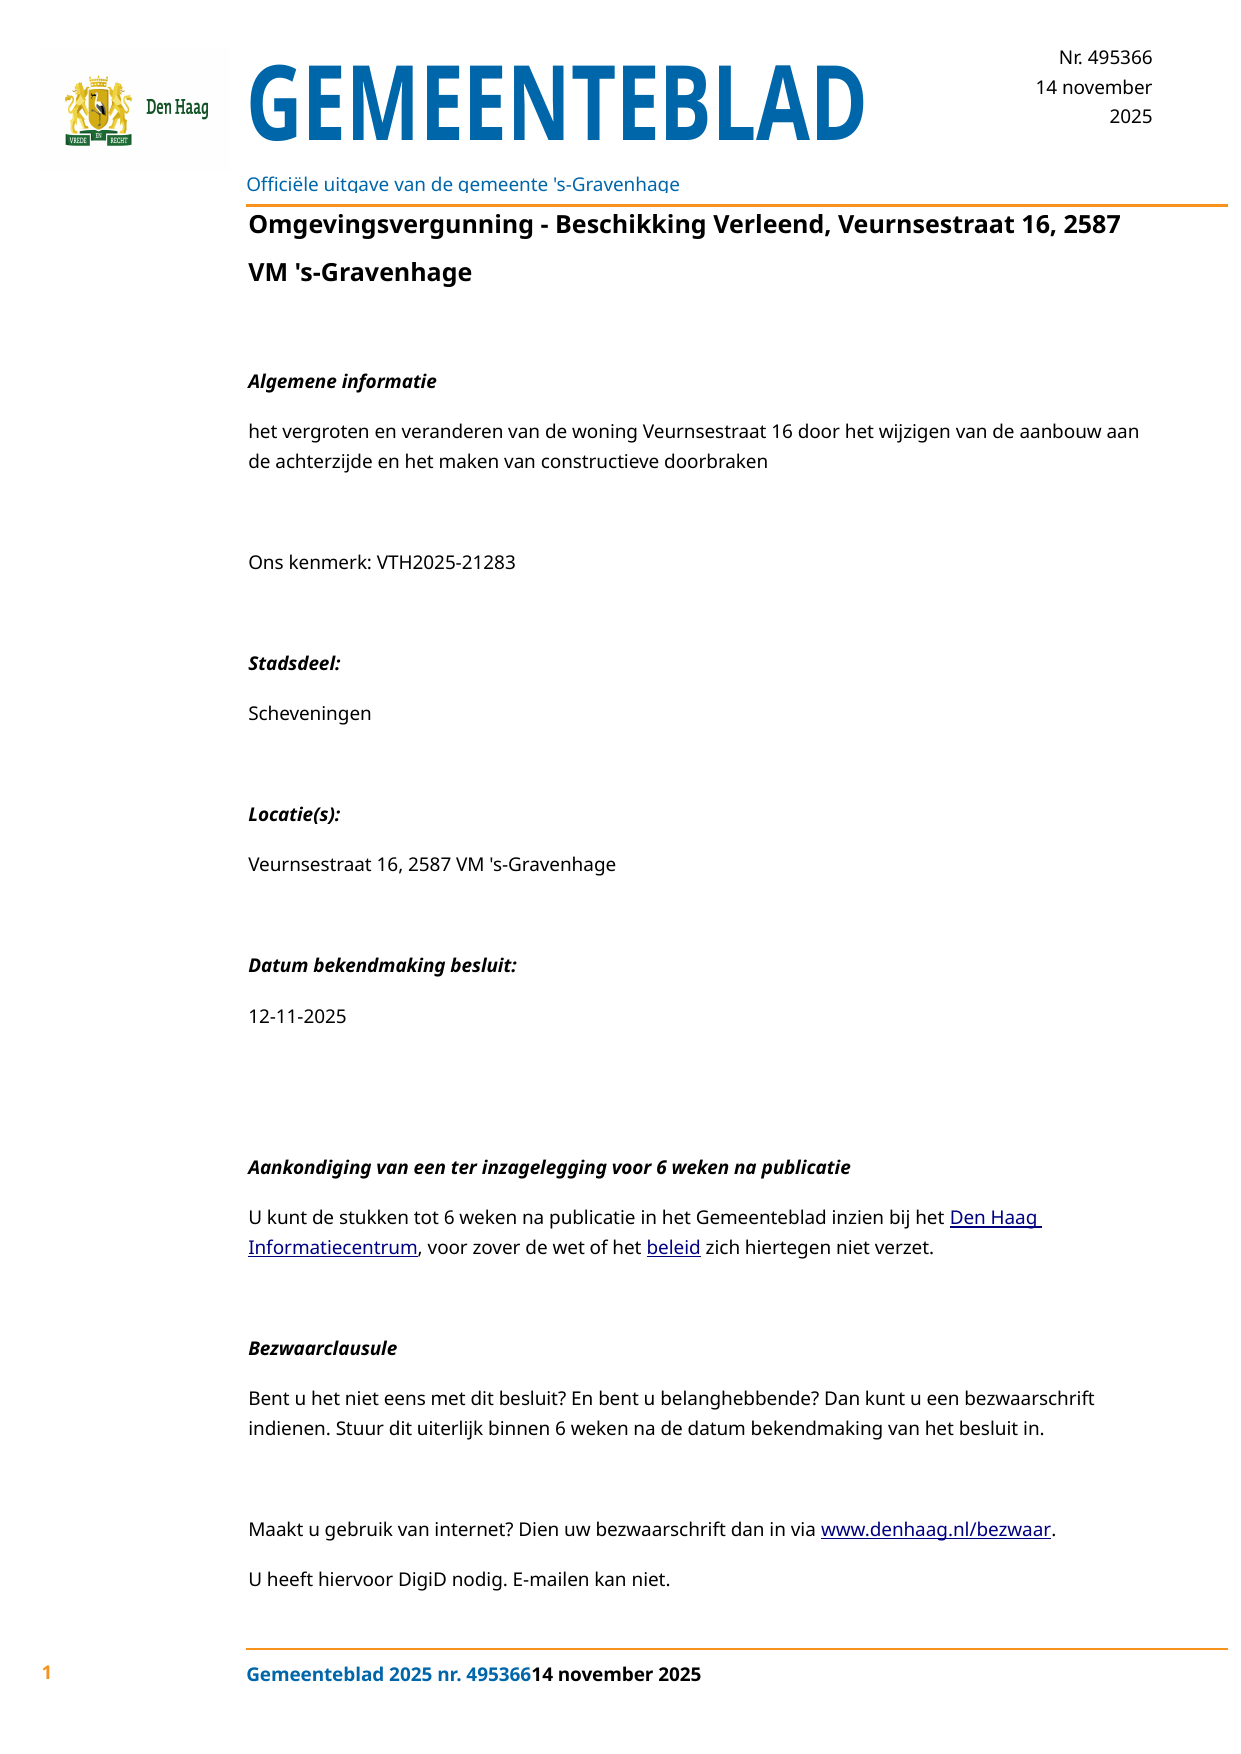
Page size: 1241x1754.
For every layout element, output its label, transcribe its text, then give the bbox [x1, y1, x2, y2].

text 12-11-2025 [248, 1003, 1152, 1029]
text Bent u het niet eens met dit besluit? En bent u belanghebbende? Dan kunt u een bezwaarschrift indienen. Stuur dit uiterlijk binnen 6 weken na de datum bekendmaking van het besluit in. [248, 1385, 1152, 1441]
text U kunt de stukken tot 6 weken na publicatie in het Gemeenteblad inzien bij het Den Haag Informatiecentrum, voor zover de wet of het beleid zich hiertegen niet verzet. [248, 1204, 1152, 1260]
text Locatie(s): [248, 801, 1152, 827]
text Stadsdeel: [248, 650, 1152, 676]
text Omgevingsvergunning - Beschikking Verleend, Veurnsestraat 16, 2587 VM 's-Gravenhage [248, 207, 1152, 288]
text Datum bekendmaking besluit: [248, 952, 1152, 978]
text het vergroten en veranderen van de woning Veurnsestraat 16 door het wijzigen van de aanbouw aan de achterzijde en het maken van constructieve doorbraken [248, 419, 1152, 474]
text Algemene informatie [248, 368, 1152, 394]
text U heeft hiervoor DigiD nodig. E-mailen kan niet. [248, 1566, 1152, 1592]
text Maakt u gebruik van internet? Dien uw bezwaarschrift dan in via www.denhaag.nl/bezwaar. [248, 1516, 1152, 1542]
picture [41, 47, 231, 172]
text Aankondiging van een ter inzagelegging voor 6 weken na publicatie [248, 1154, 1152, 1180]
text Bezwaarclausule [248, 1335, 1152, 1361]
text Veurnsestraat 16, 2587 VM 's-Gravenhage [248, 852, 1152, 877]
text Ons kenmerk: VTH2025-21283 [248, 549, 1152, 575]
text Scheveningen [248, 700, 1152, 726]
